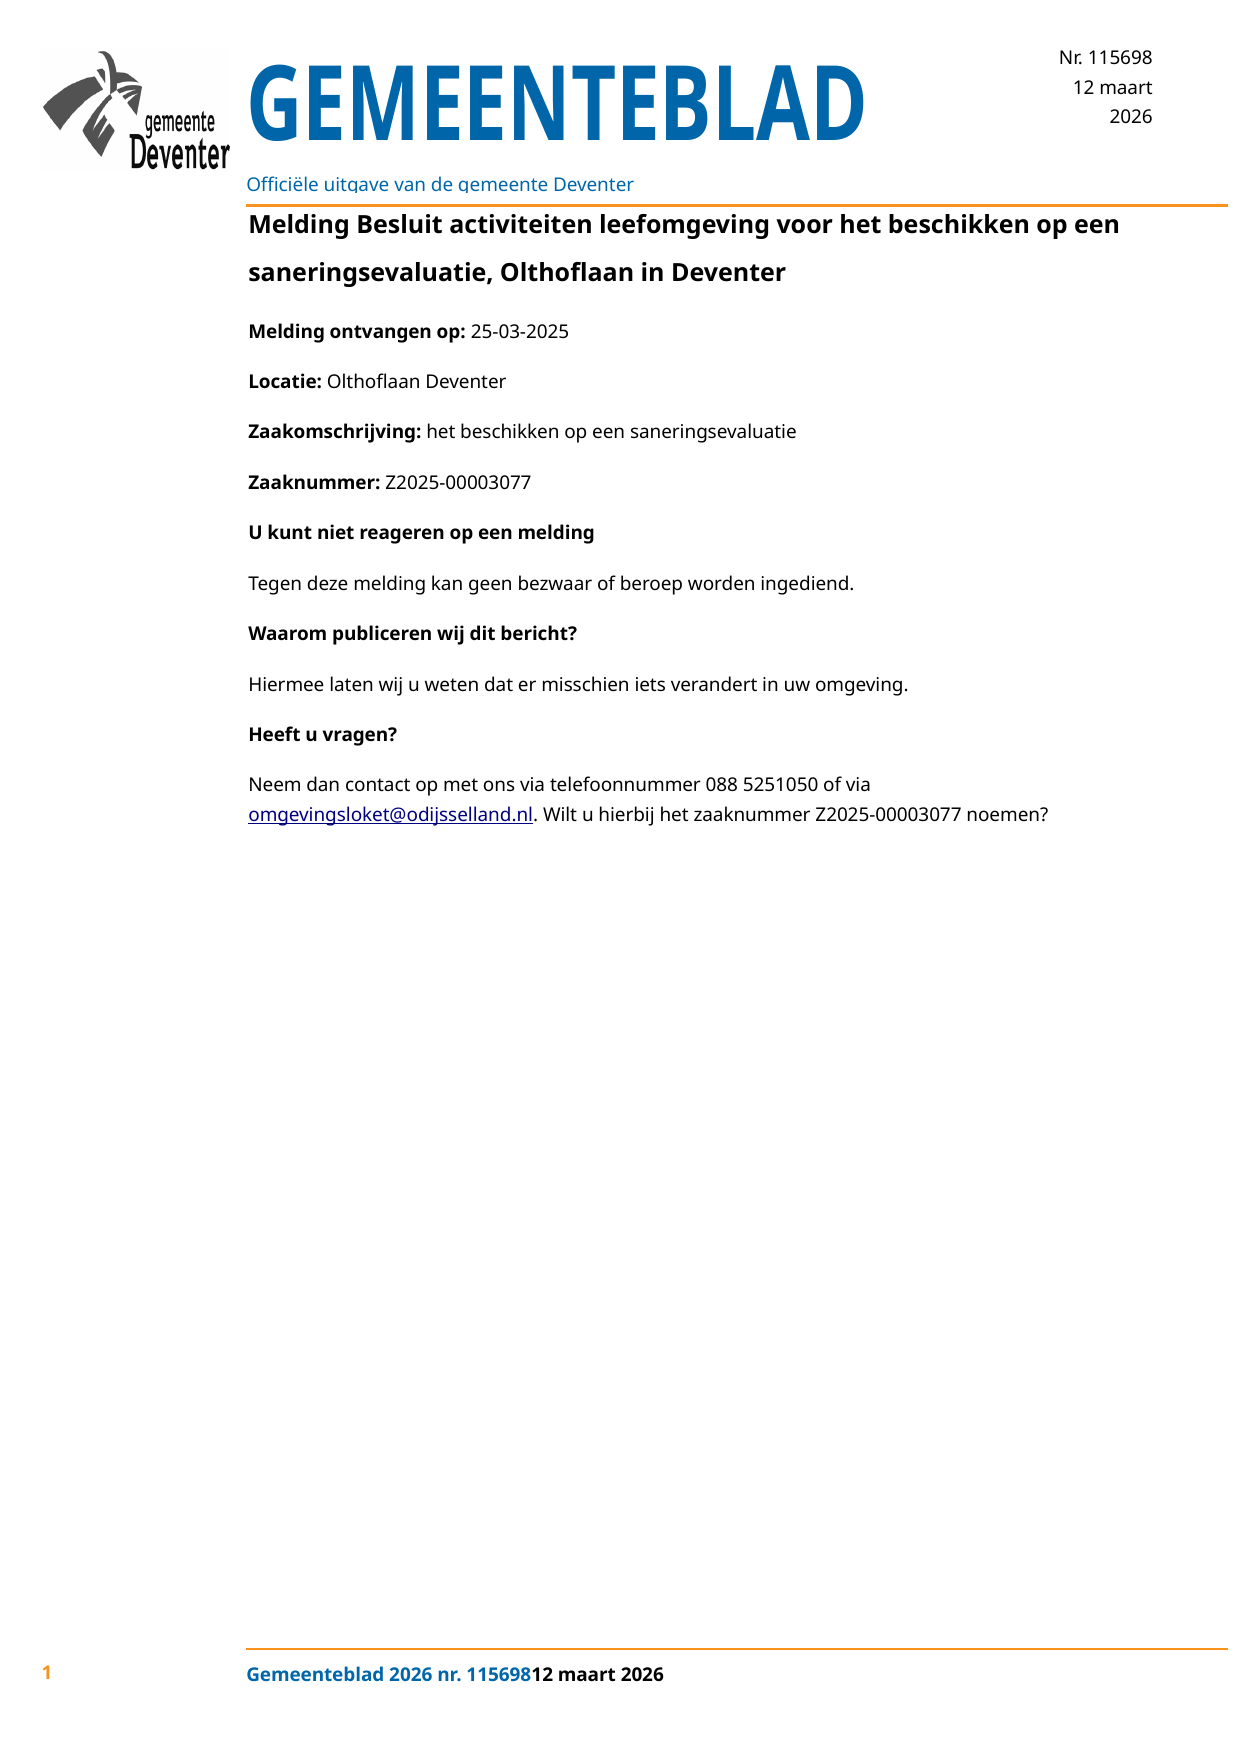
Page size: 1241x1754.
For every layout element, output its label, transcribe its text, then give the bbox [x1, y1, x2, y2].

text U kunt niet reageren op een melding [248, 519, 1152, 545]
text Melding Besluit activiteiten leefomgeving voor het beschikken op een saneringsevaluatie, Olthoflaan in Deventer [248, 207, 1152, 288]
text Tegen deze melding kan geen bezwaar of beroep worden ingediend. [248, 570, 1152, 596]
text Hiermee laten wij u weten dat er misschien iets verandert in uw omgeving. [248, 671, 1152, 697]
text Neem dan contact op met ons via telefoonnummer 088 5251050 of via omgevingsloket@odijsselland.nl. Wilt u hierbij het zaaknummer Z2025-00003077 noemen? [248, 772, 1152, 827]
text Heeft u vragen? [248, 721, 1152, 747]
text Zaakomschrijving: het beschikken op een saneringsevaluatie [248, 419, 1152, 444]
text Melding ontvangen op: 25-03-2025 [248, 318, 1152, 344]
text Zaaknummer: Z2025-00003077 [248, 469, 1152, 495]
text Waarom publiceren wij dit bericht? [248, 620, 1152, 646]
picture [41, 47, 231, 172]
text Locatie: Olthoflaan Deventer [248, 368, 1152, 394]
